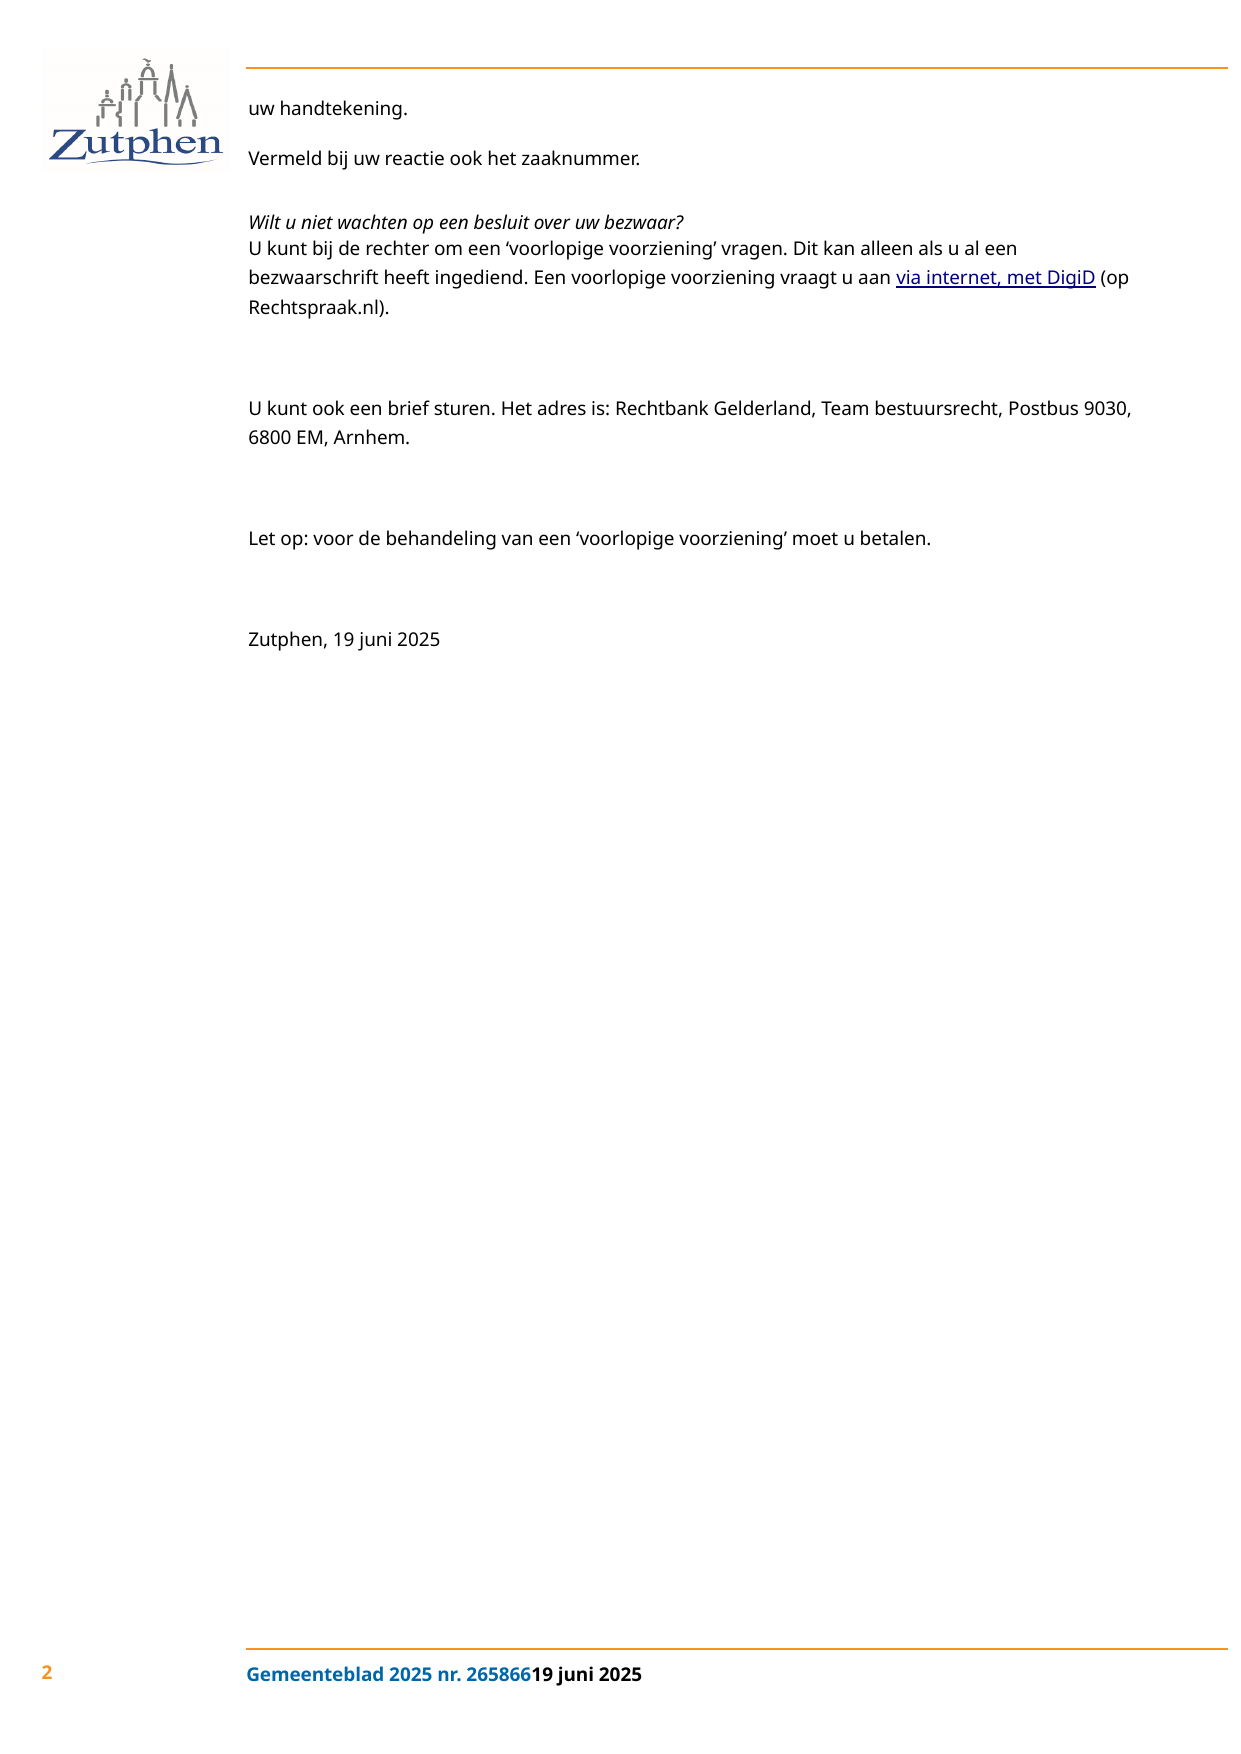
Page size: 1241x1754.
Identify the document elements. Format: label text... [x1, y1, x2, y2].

text U kunt bij de rechter om een ‘voorlopige voorziening’ vragen. Dit kan alleen als u al een bezwaarschrift heeft ingediend. Een voorlopige voorziening vraagt u aan via internet, met DigiD (op Rechtspraak.nl). [248, 235, 1152, 320]
text Let op: voor de behandeling van een ‘voorlopige voorziening’ moet u betalen. [248, 525, 1152, 551]
text Zutphen, 19 juni 2025 [248, 626, 1152, 652]
text Wilt u niet wachten op een besluit over uw bezwaar? [248, 209, 1152, 235]
picture [41, 47, 231, 172]
text uw handtekening. [248, 95, 1152, 121]
text U kunt ook een brief sturen. Het adres is: Rechtbank Gelderland, Team bestuursrecht, Postbus 9030, 6800 EM, Arnhem. [248, 395, 1152, 450]
text Vermeld bij uw reactie ook het zaaknummer. [248, 145, 1152, 171]
